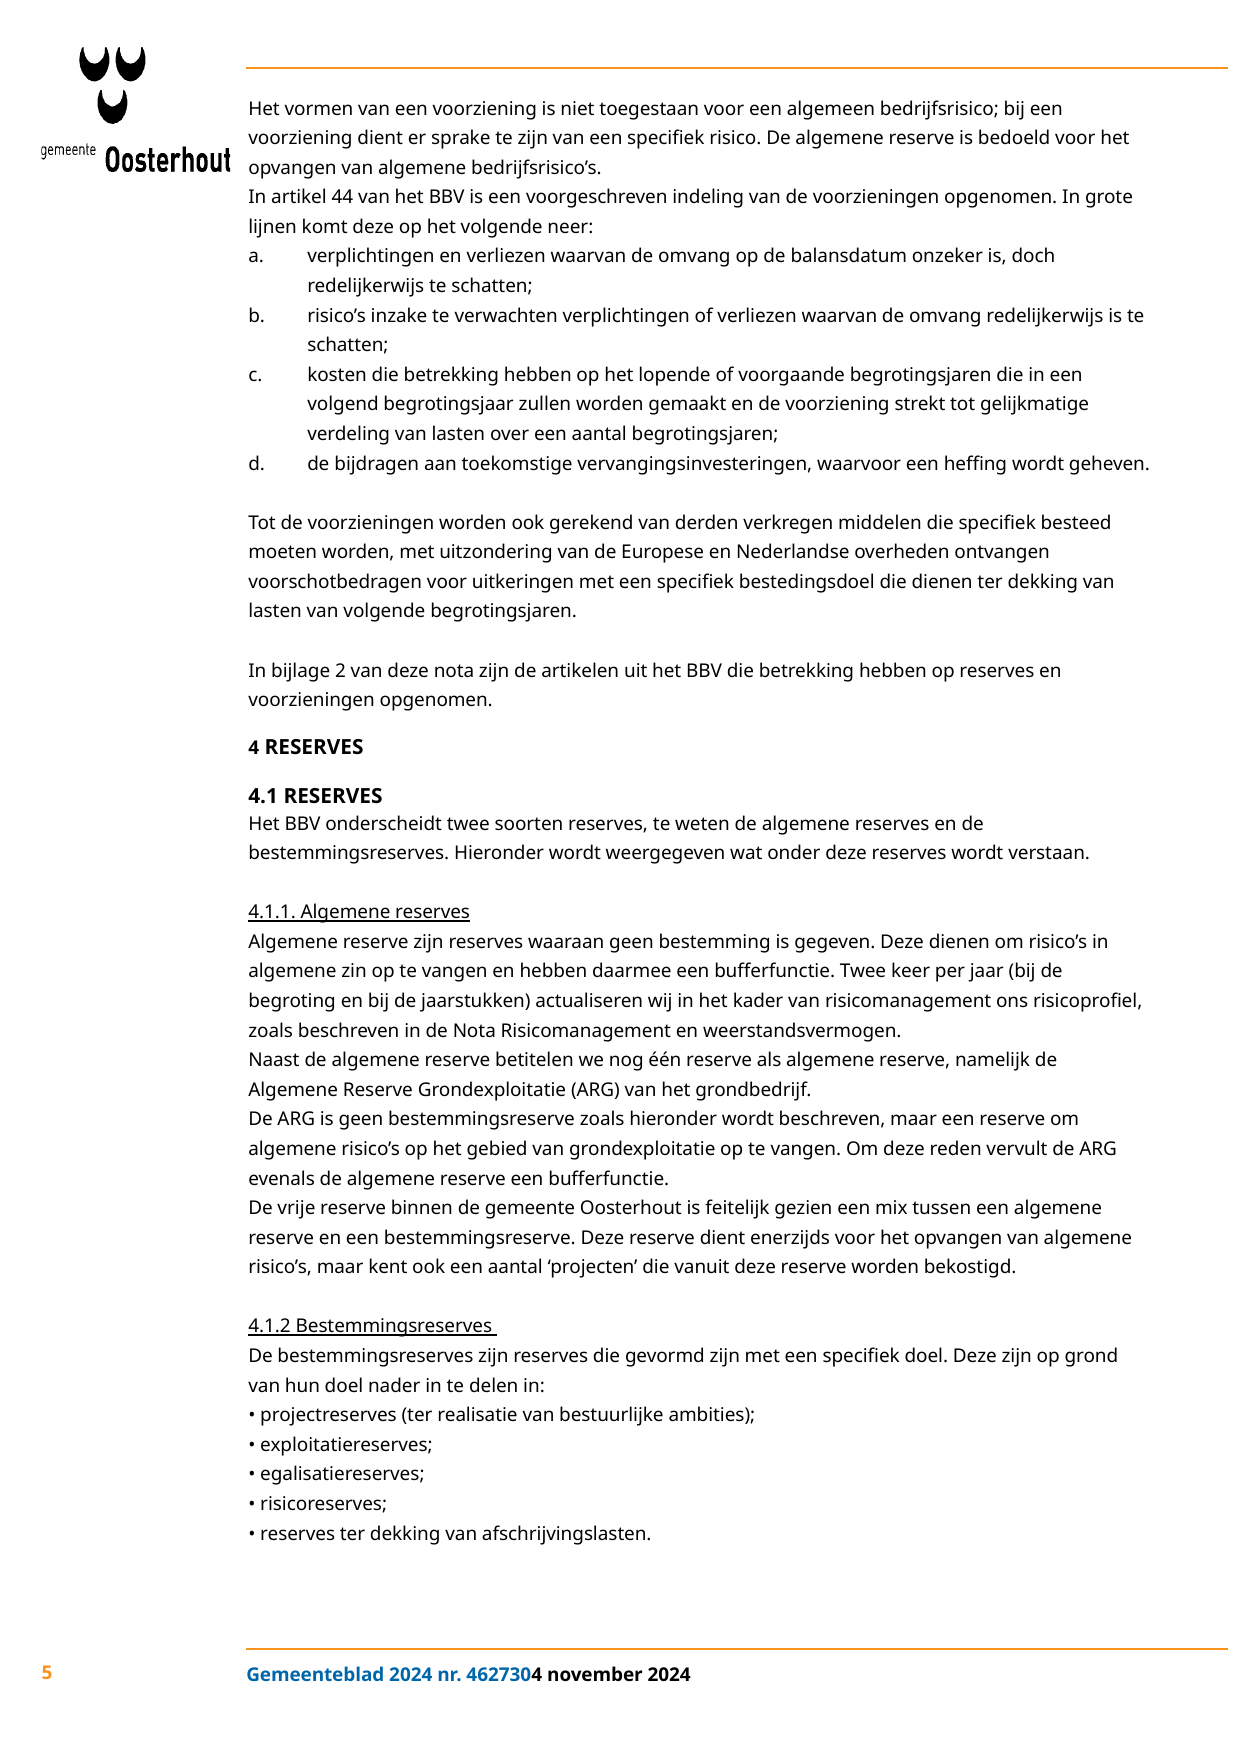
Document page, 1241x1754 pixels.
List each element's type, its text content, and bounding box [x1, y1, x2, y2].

text • egalisatiereserves; [248, 1461, 1152, 1486]
list verplichtingen en verliezen waarvan de omvang op de balansdatum onzeker is, doch redelijkerwijs te schatten; [248, 243, 1152, 298]
text • risicoreserves; [248, 1490, 1152, 1516]
list risico’s inzake te verwachten verplichtingen of verliezen waarvan de omvang redelijkerwijs is te schatten; [248, 302, 1152, 357]
text Het BBV onderscheidt twee soorten reserves, te weten de algemene reserves en de bestemmingsreserves. Hieronder wordt weergegeven wat onder deze reserves wordt verstaan. [248, 810, 1152, 865]
text De bestemmingsreserves zijn reserves die gevormd zijn met een specifiek doel. Deze zijn op grond van hun doel nader in te delen in: [248, 1342, 1152, 1398]
text De ARG is geen bestemmingsreserve zoals hieronder wordt beschreven, maar een reserve om algemene risico’s op het gebied van grondexploitatie op te vangen. Om deze reden vervult de ARG evenals de algemene reserve een bufferfunctie. [248, 1106, 1152, 1191]
text In artikel 44 van het BBV is een voorgeschreven indeling van de voorzieningen opgenomen. In grote lijnen komt deze op het volgende neer: [248, 183, 1152, 239]
text Het vormen van een voorziening is niet toegestaan voor een algemeen bedrijfsrisico; bij een voorziening dient er sprake te zijn van een specifiek risico. De algemene reserve is bedoeld voor het opvangen van algemene bedrijfsrisico’s. [248, 95, 1152, 180]
text Tot de voorzieningen worden ook gerekend van derden verkregen middelen die specifiek besteed moeten worden, met uitzondering van de Europese en Nederlandse overheden ontvangen voorschotbedragen voor uitkeringen met een specifiek bestedingsdoel die dienen ter dekking van lasten van volgende begrotingsjaren. [248, 509, 1152, 623]
text • exploitatiereserves; [248, 1431, 1152, 1457]
text 4.1.1. Algemene reserves [248, 898, 1152, 924]
text • reserves ter dekking van afschrijvingslasten. [248, 1520, 1152, 1546]
picture [41, 47, 231, 172]
text 4.1.2 Bestemmingsreserves [248, 1313, 1152, 1338]
text • projectreserves (ter realisatie van bestuurlijke ambities); [248, 1401, 1152, 1427]
text De vrije reserve binnen de gemeente Oosterhout is feitelijk gezien een mix tussen een algemene reserve en een bestemmingsreserve. Deze reserve dient enerzijds voor het opvangen van algemene risico’s, maar kent ook een aantal ‘projecten’ die vanuit deze reserve worden bekostigd. [248, 1194, 1152, 1279]
list kosten die betrekking hebben op het lopende of voorgaande begrotingsjaren die in een volgend begrotingsjaar zullen worden gemaakt en de voorziening strekt tot gelijkmatige verdeling van lasten over een aantal begrotingsjaren; [248, 361, 1152, 446]
text 4 RESERVES [248, 732, 1152, 761]
text In bijlage 2 van deze nota zijn de artikelen uit het BBV die betrekking hebben op reserves en voorzieningen opgenomen. [248, 657, 1152, 712]
list de bijdragen aan toekomstige vervangingsinvesteringen, waarvoor een heffing wordt geheven. [248, 450, 1152, 476]
text Naast de algemene reserve betitelen we nog één reserve als algemene reserve, namelijk de Algemene Reserve Grondexploitatie (ARG) van het grondbedrijf. [248, 1046, 1152, 1102]
text Algemene reserve zijn reserves waaraan geen bestemming is gegeven. Deze dienen om risico’s in algemene zin op te vangen en hebben daarmee een bufferfunctie. Twee keer per jaar (bij de begroting en bij de jaarstukken) actualiseren wij in het kader van risicomanagement ons risicoprofiel, zoals beschreven in de Nota Risicomanagement en weerstandsvermogen. [248, 928, 1152, 1043]
text 4.1 RESERVES [248, 781, 1152, 810]
